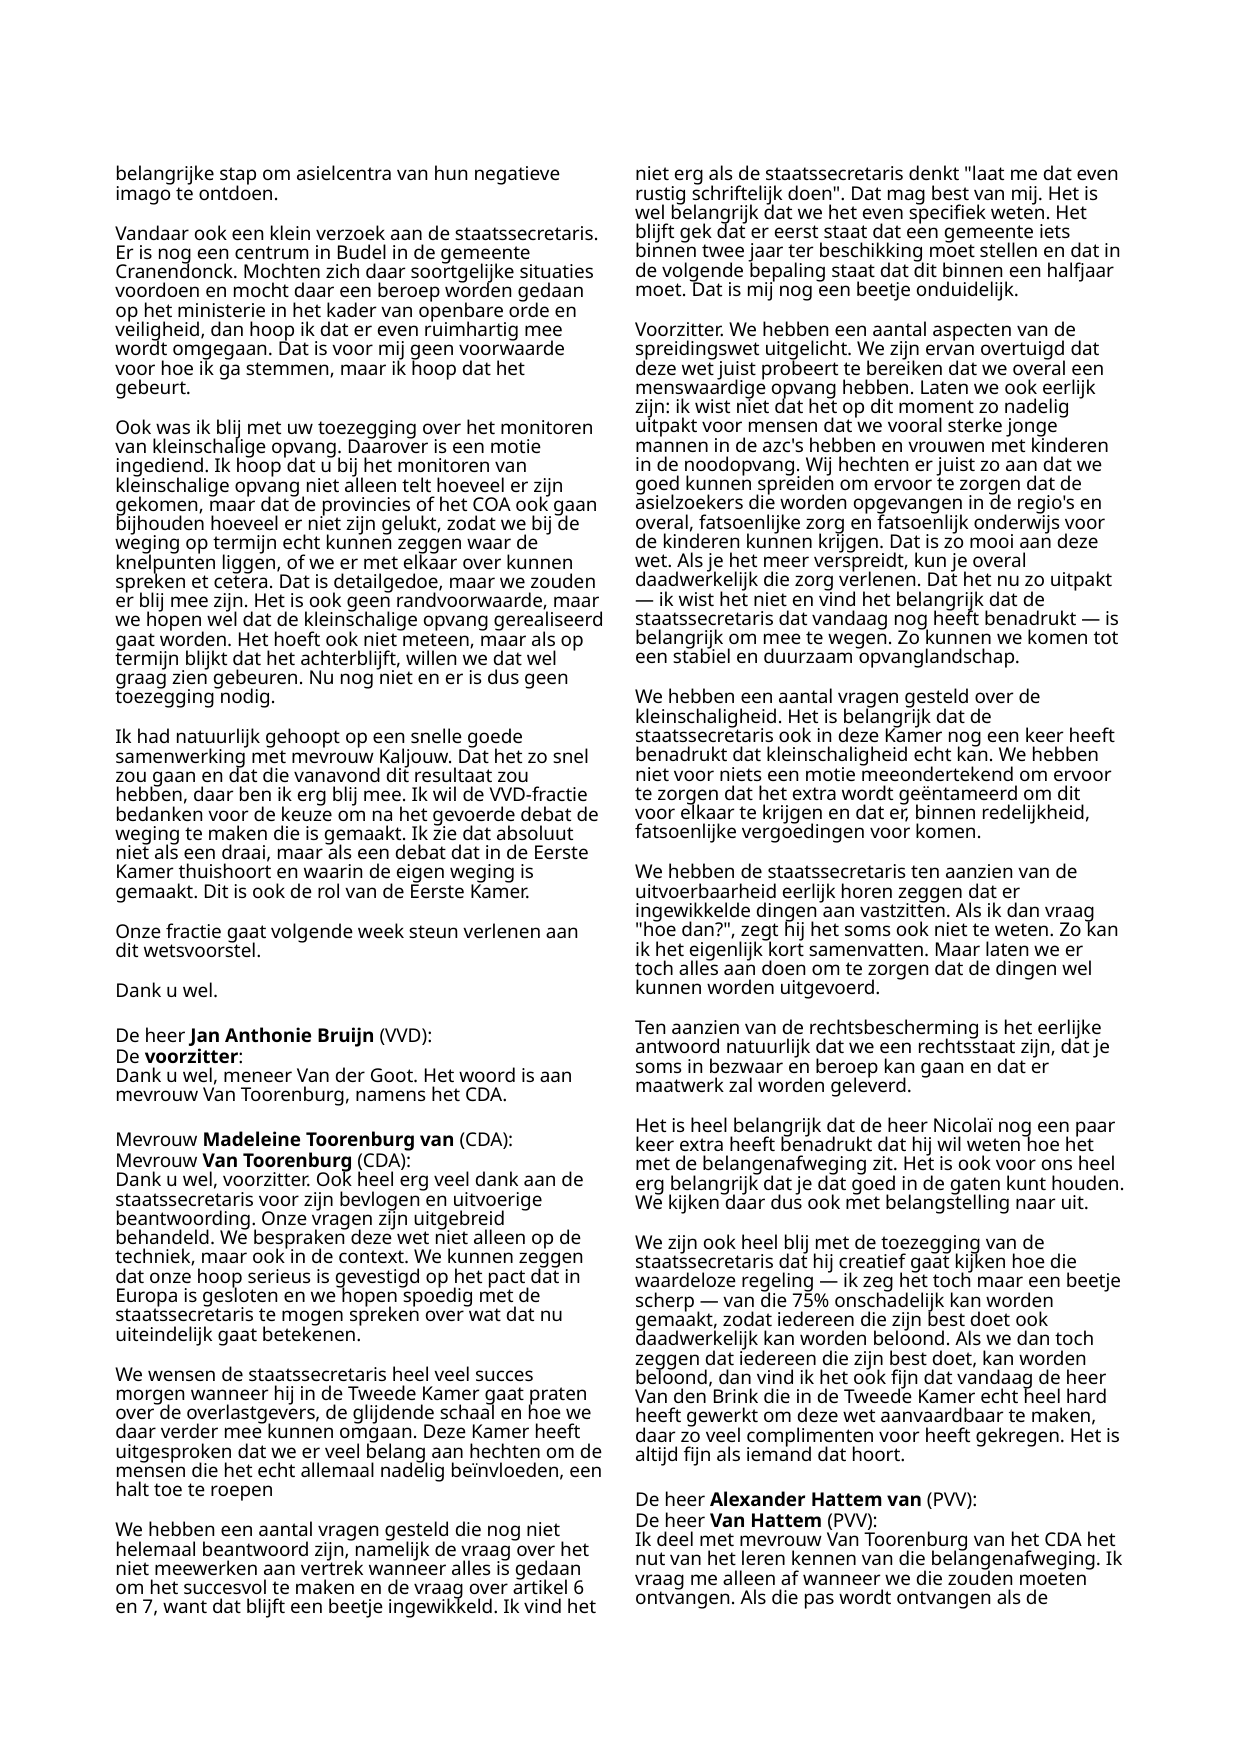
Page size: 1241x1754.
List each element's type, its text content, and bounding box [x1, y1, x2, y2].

text De heer Alexander Hattem van (PVV): [635, 1486, 1125, 1512]
text Vandaar ook een klein verzoek aan de staatssecretaris. Er is nog een centrum in Budel in de gemeente Cranendonck. Mochten zich daar soortgelijke situaties voordoen en mocht daar een beroep worden gedaan op het ministerie in het kader van openbare orde en veiligheid, dan hoop ik dat er even ruimhartig mee wordt omgegaan. Dat is voor mij geen voorwaarde voor hoe ik ga stemmen, maar ik hoop dat het gebeurt. [115, 224, 605, 398]
text niet erg als de staatssecretaris denkt "laat me dat even rustig schriftelijk doen". Dat mag best van mij. Het is wel belangrijk dat we het even specifiek weten. Het blijft gek dat er eerst staat dat een gemeente iets binnen twee jaar ter beschikking moet stellen en dat in de volgende bepaling staat dat dit binnen een halfjaar moet. Dat is mij nog een beetje onduidelijk. [635, 165, 1125, 300]
text Ten aanzien van de rechtsbescherming is het eerlijke antwoord natuurlijk dat we een rechtsstaat zijn, dat je soms in bezwaar en beroep kan gaan en dat er maatwerk zal worden geleverd. [635, 1019, 1125, 1096]
text We zijn ook heel blij met de toezegging van de staatssecretaris dat hij creatief gaat kijken hoe die waardeloze regeling — ik zeg het toch maar een beetje scherp — van die 75% onschadelijk kan worden gemaakt, zodat iedereen die zijn best doet ook daadwerkelijk kan worden beloond. Als we dan toch zeggen dat iedereen die zijn best doet, kan worden beloond, dan vind ik het ook fijn dat vandaag de heer Van den Brink die in de Tweede Kamer echt heel hard heeft gewerkt om deze wet aanvaardbaar te maken, daar zo veel complimenten voor heeft gekregen. Het is altijd fijn als iemand dat hoort. [635, 1234, 1125, 1465]
text Ik had natuurlijk gehoopt op een snelle goede samenwerking met mevrouw Kaljouw. Dat het zo snel zou gaan en dat die vanavond dit resultaat zou hebben, daar ben ik erg blij mee. Ik wil de VVD-fractie bedanken voor de keuze om na het gevoerde debat de weging te maken die is gemaakt. Ik zie dat absoluut niet als een draai, maar als een debat dat in de Eerste Kamer thuishoort en waarin de eigen weging is gemaakt. Dit is ook de rol van de Eerste Kamer. [115, 728, 605, 902]
text De voorzitter: [115, 1048, 605, 1067]
text Dank u wel, meneer Van der Goot. Het woord is aan mevrouw Van Toorenburg, namens het CDA. [115, 1067, 605, 1106]
text De heer Van Hattem (PVV): [635, 1512, 1125, 1531]
text Mevrouw Madeleine Toorenburg van (CDA): [115, 1126, 605, 1152]
text We hebben de staatssecretaris ten aanzien van de uitvoerbaarheid eerlijk horen zeggen dat er ingewikkelde dingen aan vastzitten. Als ik dan vraag "hoe dan?", zegt hij het soms ook niet te weten. Zo kan ik het eigenlijk kort samenvatten. Maar laten we er toch alles aan doen om te zorgen dat de dingen wel kunnen worden uitgevoerd. [635, 863, 1125, 998]
text Dank u wel, voorzitter. Ook heel erg veel dank aan de staatssecretaris voor zijn bevlogen en uitvoerige beantwoording. Onze vragen zijn uitgebreid behandeld. We bespraken deze wet niet alleen op de techniek, maar ook in de context. We kunnen zeggen dat onze hoop serieus is gevestigd op het pact dat in Europa is gesloten en we hopen spoedig met de staatssecretaris te mogen spreken over wat dat nu uiteindelijk gaat betekenen. [115, 1171, 605, 1345]
text We wensen de staatssecretaris heel veel succes morgen wanneer hij in de Tweede Kamer gaat praten over de overlastgevers, de glijdende schaal en hoe we daar verder mee kunnen omgaan. Deze Kamer heeft uitgesproken dat we er veel belang aan hechten om de mensen die het echt allemaal nadelig beïnvloeden, een halt toe te roepen [115, 1366, 605, 1501]
text We hebben een aantal vragen gesteld die nog niet helemaal beantwoord zijn, namelijk de vraag over het niet meewerken aan vertrek wanneer alles is gedaan om het succesvol te maken en de vraag over artikel 6 en 7, want dat blijft een beetje ingewikkeld. Ik vind het [115, 1521, 605, 1618]
text belangrijke stap om asielcentra van hun negatieve imago te ontdoen. [115, 165, 605, 204]
text Voorzitter. We hebben een aantal aspecten van de spreidingswet uitgelicht. We zijn ervan overtuigd dat deze wet juist probeert te bereiken dat we overal een menswaardige opvang hebben. Laten we ook eerlijk zijn: ik wist niet dat het op dit moment zo nadelig uitpakt voor mensen dat we vooral sterke jonge mannen in de azc's hebben en vrouwen met kinderen in de noodopvang. Wij hechten er juist zo aan dat we goed kunnen spreiden om ervoor te zorgen dat de asielzoekers die worden opgevangen in de regio's en overal, fatsoenlijke zorg en fatsoenlijk onderwijs voor de kinderen kunnen krijgen. Dat is zo mooi aan deze wet. Als je het meer verspreidt, kun je overal daadwerkelijk die zorg verlenen. Dat het nu zo uitpakt — ik wist het niet en vind het belangrijk dat de staatssecretaris dat vandaag nog heeft benadrukt — is belangrijk om mee te wegen. Zo kunnen we komen tot een stabiel en duurzaam opvanglandschap. [635, 321, 1125, 668]
text Ik deel met mevrouw Van Toorenburg van het CDA het nut van het leren kennen van die belangenafweging. Ik vraag me alleen af wanneer we die zouden moeten ontvangen. Als die pas wordt ontvangen als de [635, 1531, 1125, 1608]
text Ook was ik blij met uw toezegging over het monitoren van kleinschalige opvang. Daarover is een motie ingediend. Ik hoop dat u bij het monitoren van kleinschalige opvang niet alleen telt hoeveel er zijn gekomen, maar dat de provincies of het COA ook gaan bijhouden hoeveel er niet zijn gelukt, zodat we bij de weging op termijn echt kunnen zeggen waar de knelpunten liggen, of we er met elkaar over kunnen spreken et cetera. Dat is detailgedoe, maar we zouden er blij mee zijn. Het is ook geen randvoorwaarde, maar we hopen wel dat de kleinschalige opvang gerealiseerd gaat worden. Het hoeft ook niet meteen, maar als op termijn blijkt dat het achterblijft, willen we dat wel graag zien gebeuren. Nu nog niet en er is dus geen toezegging nodig. [115, 419, 605, 708]
text De heer Jan Anthonie Bruijn (VVD): [115, 1022, 605, 1048]
text Het is heel belangrijk dat de heer Nicolaï nog een paar keer extra heeft benadrukt dat hij wil weten hoe het met de belangenafweging zit. Het is ook voor ons heel erg belangrijk dat je dat goed in de gaten kunt houden. We kijken daar dus ook met belangstelling naar uit. [635, 1117, 1125, 1213]
text Mevrouw Van Toorenburg (CDA): [115, 1152, 605, 1171]
text Dank u wel. [115, 982, 605, 1001]
text Onze fractie gaat volgende week steun verlenen aan dit wetsvoorstel. [115, 923, 605, 961]
text We hebben een aantal vragen gesteld over de kleinschaligheid. Het is belangrijk dat de staatssecretaris ook in deze Kamer nog een keer heeft benadrukt dat kleinschaligheid echt kan. We hebben niet voor niets een motie meeondertekend om ervoor te zorgen dat het extra wordt geëntameerd om dit voor elkaar te krijgen en dat er, binnen redelijkheid, fatsoenlijke vergoedingen voor komen. [635, 688, 1125, 843]
